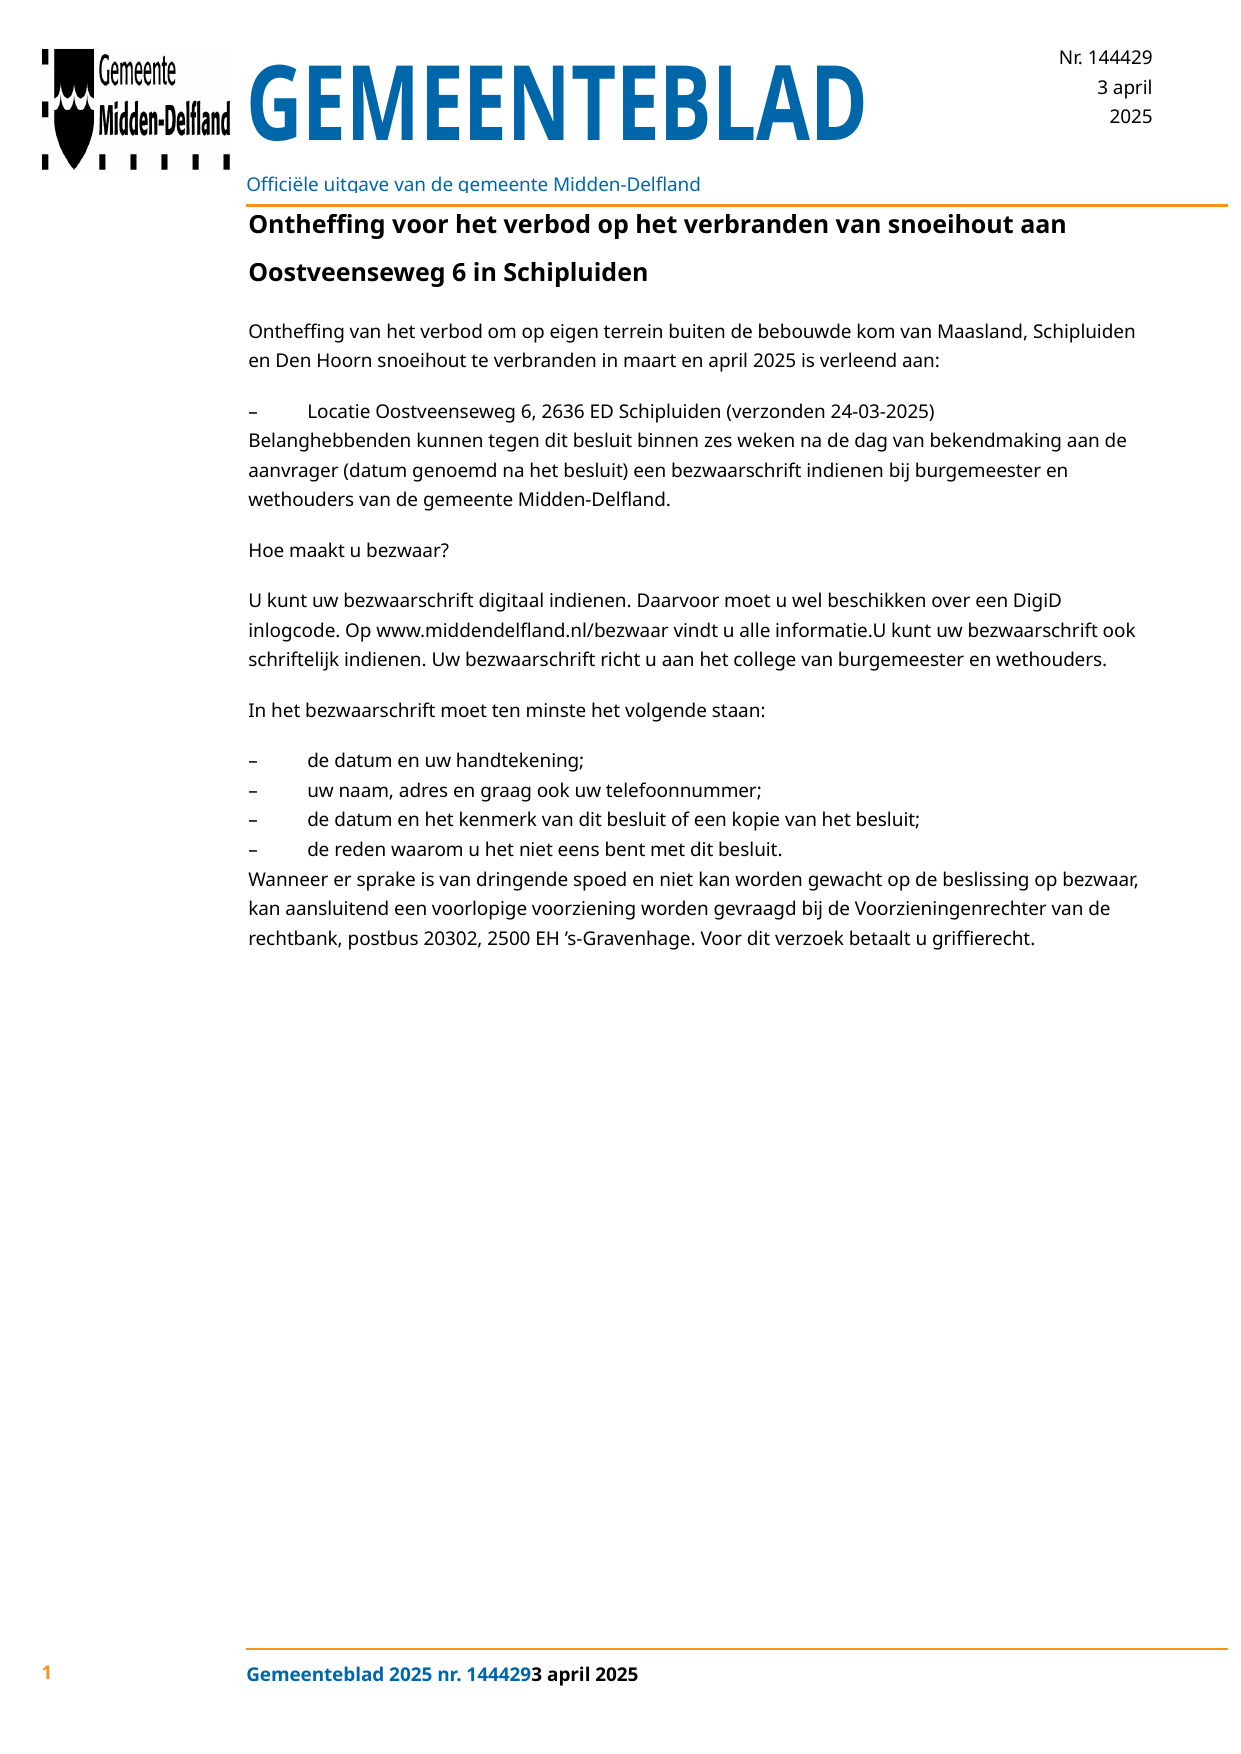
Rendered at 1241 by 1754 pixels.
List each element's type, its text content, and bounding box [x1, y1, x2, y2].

text ​Wanneer er sprake is van dringende spoed en niet kan worden gewacht op de beslissing op bezwaar, kan aansluitend een voorlopige voorziening worden gevraagd bij de Voorzieningenrechter van de rechtbank, postbus 20302, 2500 EH ’s-Gravenhage. Voor dit verzoek betaalt u griffierecht. [248, 866, 1152, 951]
text U kunt uw bezwaarschrift digitaal indienen. Daarvoor moet u wel beschikken over een DigiD inlogcode. Op www.middendelfland.nl/bezwaar vindt u alle informatie.U kunt uw bezwaarschrift ook schriftelijk indienen. Uw bezwaarschrift richt u aan het college van burgemeester en wethouders. [248, 587, 1152, 672]
list Locatie Oostveenseweg 6, 2636 ED Schipluiden (verzonden 24-03-2025) [248, 398, 1152, 424]
text Hoe maakt u bezwaar? [248, 537, 1152, 563]
list de datum en het kenmerk van dit besluit of een kopie van het besluit; [248, 807, 1152, 832]
list de reden waarom u het niet eens bent met dit besluit. [248, 836, 1152, 862]
list de datum en uw handtekening; [248, 747, 1152, 773]
text In het bezwaarschrift moet ten minste het volgende staan: [248, 697, 1152, 723]
text Ontheffing van het verbod om op eigen terrein buiten de bebouwde kom van Maasland, Schipluiden en Den Hoorn snoeihout te verbranden in maart en april 2025 is verleend aan: [248, 318, 1152, 373]
picture [41, 47, 231, 172]
list uw naam, adres en graag ook uw telefoonnummer; [248, 777, 1152, 803]
text Ontheffing voor het verbod op het verbranden van snoeihout aan Oostveenseweg 6 in Schipluiden [248, 207, 1152, 288]
text Belanghebbenden kunnen tegen dit besluit binnen zes weken na de dag van bekendmaking aan de aanvrager (datum genoemd na het besluit) een bezwaarschrift indienen bij burgemeester en wethouders van de gemeente Midden-Delfland. [248, 427, 1152, 512]
